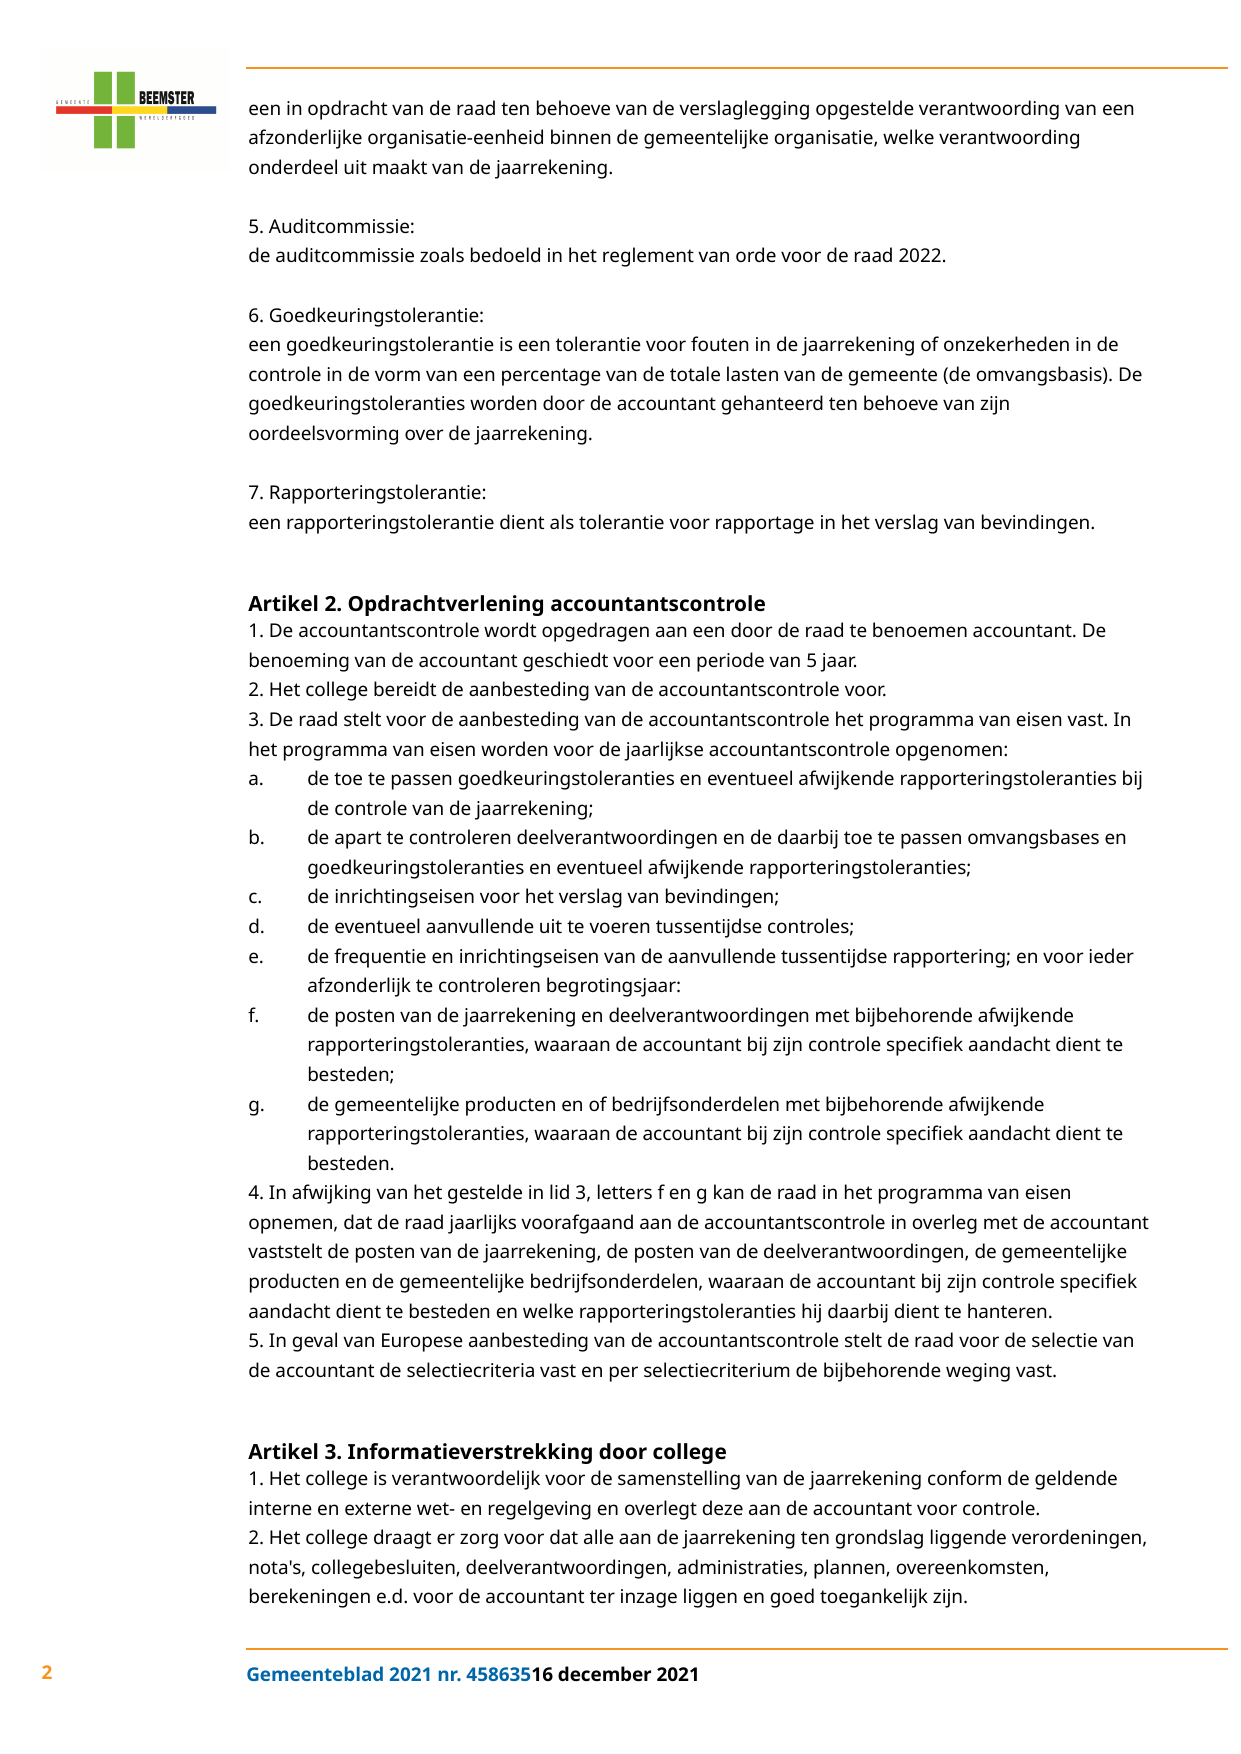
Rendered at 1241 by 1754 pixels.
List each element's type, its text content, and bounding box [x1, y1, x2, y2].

text 2. Het college bereidt de aanbesteding van de accountantscontrole voor. [248, 677, 1152, 702]
list de apart te controleren deelverantwoordingen en de daarbij toe te passen omvangsbases en goedkeuringstoleranties en eventueel afwijkende rapporteringstoleranties; [248, 824, 1152, 880]
list de posten van de jaarrekening en deelverantwoordingen met bijbehorende afwijkende rapporteringstoleranties, waaraan de accountant bij zijn controle specifiek aandacht dient te besteden; [248, 1002, 1152, 1087]
list de inrichtingseisen voor het verslag van bevindingen; [248, 884, 1152, 909]
text een in opdracht van de raad ten behoeve van de verslaglegging opgestelde verantwoording van een afzonderlijke organisatie-eenheid binnen de gemeentelijke organisatie, welke verantwoording onderdeel uit maakt van de jaarrekening. [248, 95, 1152, 180]
text 4. In afwijking van het gestelde in lid 3, letters f en g kan de raad in het programma van eisen opnemen, dat de raad jaarlijks voorafgaand aan de accountantscontrole in overleg met de accountant vaststelt de posten van de jaarrekening, de posten van de deelverantwoordingen, de gemeentelijke producten en de gemeentelijke bedrijfsonderdelen, waaraan de accountant bij zijn controle specifiek aandacht dient te besteden en welke rapporteringstoleranties hij daarbij dient te hanteren. [248, 1179, 1152, 1323]
text de auditcommissie zoals bedoeld in het reglement van orde voor de raad 2022. [248, 243, 1152, 268]
list de toe te passen goedkeuringstoleranties en eventueel afwijkende rapporteringstoleranties bij de controle van de jaarrekening; [248, 765, 1152, 821]
picture [41, 47, 231, 172]
text 2. Het college draagt er zorg voor dat alle aan de jaarrekening ten grondslag liggende verordeningen, nota's, collegebesluiten, deelverantwoordingen, administraties, plannen, overeenkomsten, berekeningen e.d. voor de accountant ter inzage liggen en goed toegankelijk zijn. [248, 1524, 1152, 1609]
list de eventueel aanvullende uit te voeren tussentijdse controles; [248, 913, 1152, 939]
text 3. De raad stelt voor de aanbesteding van de accountantscontrole het programma van eisen vast. In het programma van eisen worden voor de jaarlijkse accountantscontrole opgenomen: [248, 706, 1152, 761]
text 1. De accountantscontrole wordt opgedragen aan een door de raad te benoemen accountant. De benoeming van de accountant geschiedt voor een periode van 5 jaar. [248, 617, 1152, 673]
text 6. Goedkeuringstolerantie: [248, 302, 1152, 328]
text een goedkeuringstolerantie is een tolerantie voor fouten in de jaarrekening of onzekerheden in de controle in de vorm van een percentage van de totale lasten van de gemeente (de omvangsbasis). De goedkeuringstoleranties worden door de accountant gehanteerd ten behoeve van zijn oordeelsvorming over de jaarrekening. [248, 331, 1152, 446]
text een rapporteringstolerantie dient als tolerantie voor rapportage in het verslag van bevindingen. [248, 509, 1152, 535]
list de frequentie en inrichtingseisen van de aanvullende tussentijdse rapportering; en voor ieder afzonderlijk te controleren begrotingsjaar: [248, 943, 1152, 998]
text 5. Auditcommissie: [248, 213, 1152, 239]
text 5. In geval van Europese aanbesteding van de accountantscontrole stelt de raad voor de selectie van de accountant de selectiecriteria vast en per selectiecriterium de bijbehorende weging vast. [248, 1327, 1152, 1383]
list de gemeentelijke producten en of bedrijfsonderdelen met bijbehorende afwijkende rapporteringstoleranties, waaraan de accountant bij zijn controle specifiek aandacht dient te besteden. [248, 1091, 1152, 1176]
text Artikel 2. Opdrachtverlening accountantscontrole [248, 589, 1152, 617]
text 1. Het college is verantwoordelijk voor de samenstelling van de jaarrekening conform de geldende interne en externe wet- en regelgeving en overlegt deze aan de accountant voor controle. [248, 1465, 1152, 1521]
text Artikel 3. Informatieverstrekking door college [248, 1437, 1152, 1465]
text 7. Rapporteringstolerantie: [248, 479, 1152, 505]
